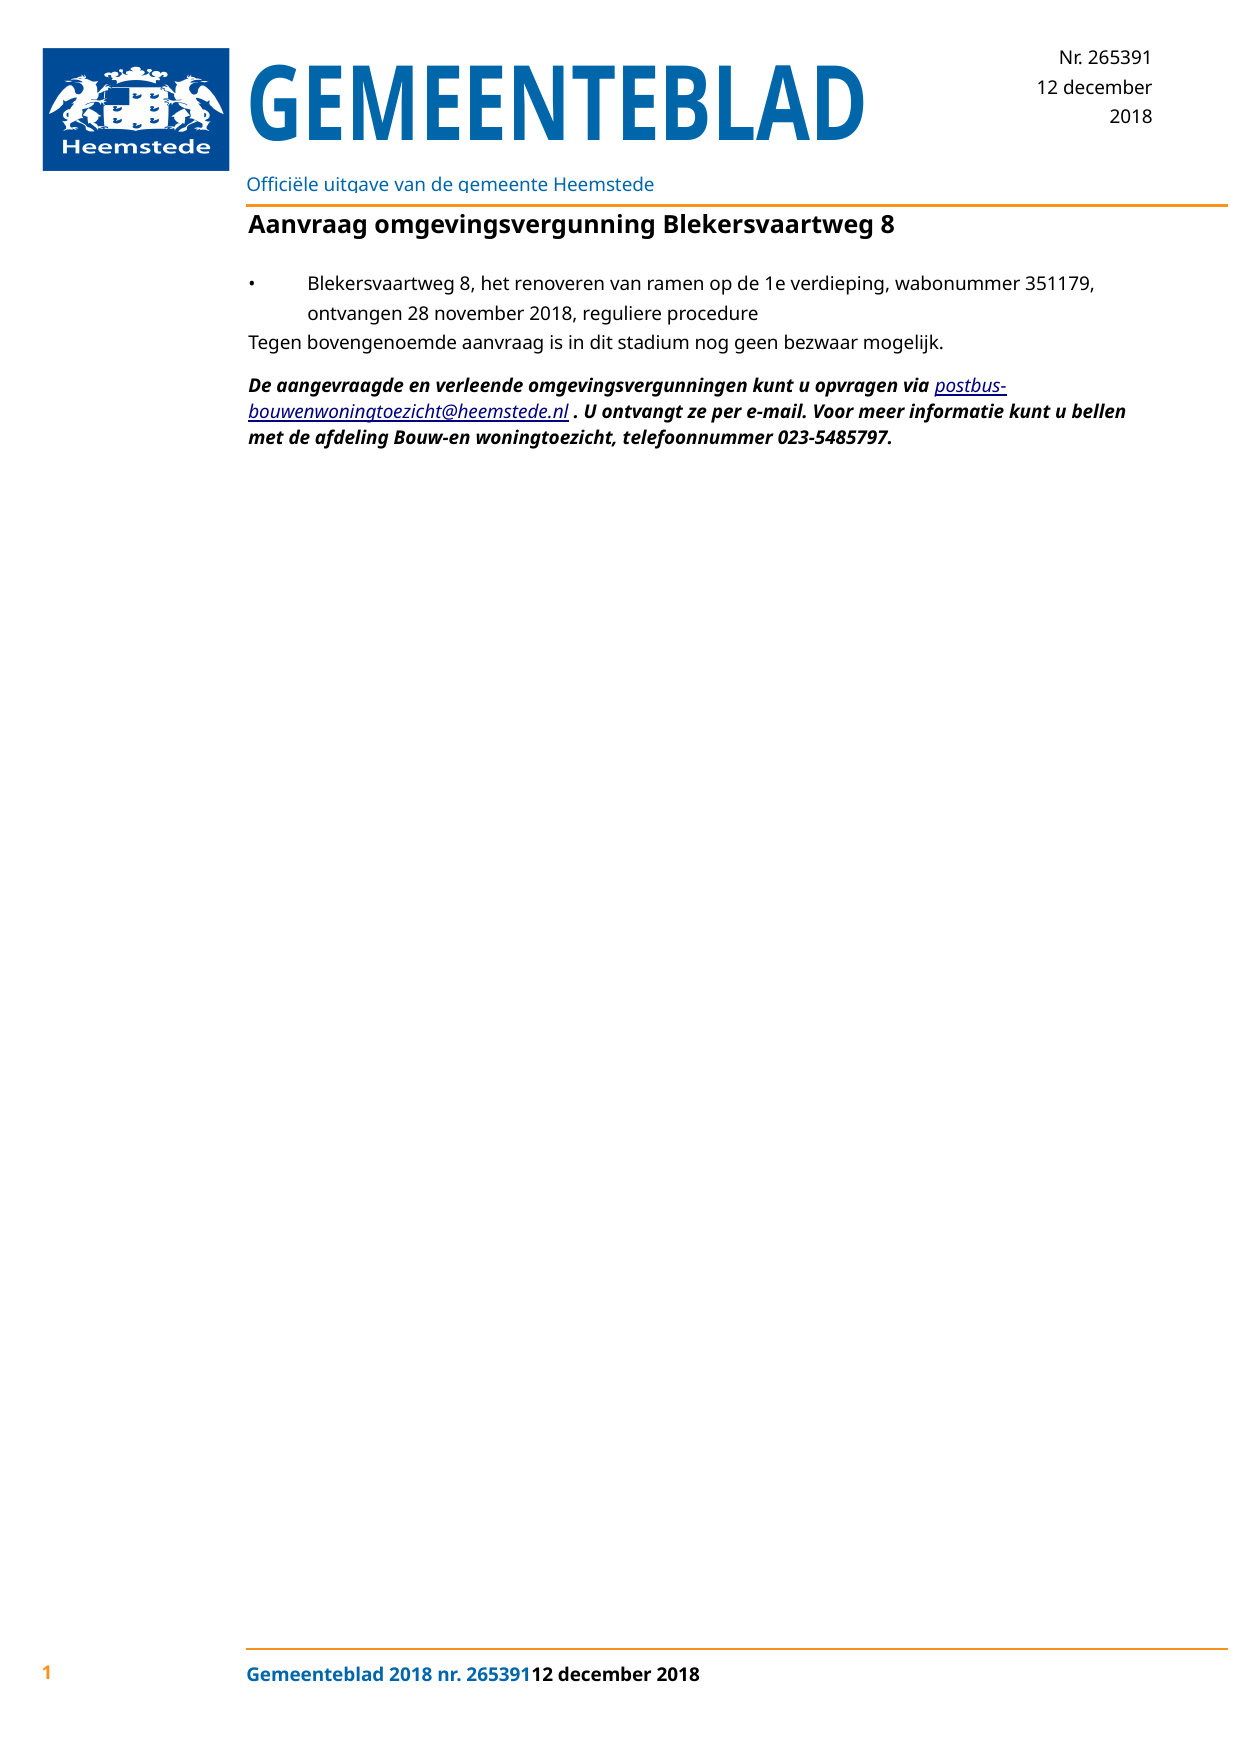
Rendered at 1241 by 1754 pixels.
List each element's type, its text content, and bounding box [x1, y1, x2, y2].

list Blekersvaartweg 8, het renoveren van ramen op de 1e verdieping, wabonummer 351179, ontvangen 28 november 2018, reguliere procedure [248, 270, 1152, 326]
text Tegen bovengenoemde aanvraag is in dit stadium nog geen bezwaar mogelijk. [248, 329, 1152, 355]
text Aanvraag omgevingsvergunning Blekersvaartweg 8 [248, 207, 1152, 241]
text De aangevraagde en verleende omgevingsvergunningen kunt u opvragen via postbus-bouwenwoningtoezicht@heemstede.nl . U ontvangt ze per e-mail. Voor meer informatie kunt u bellen met de afdeling Bouw-en woningtoezicht, telefoonnummer 023-5485797. [248, 373, 1152, 450]
picture [41, 47, 231, 172]
